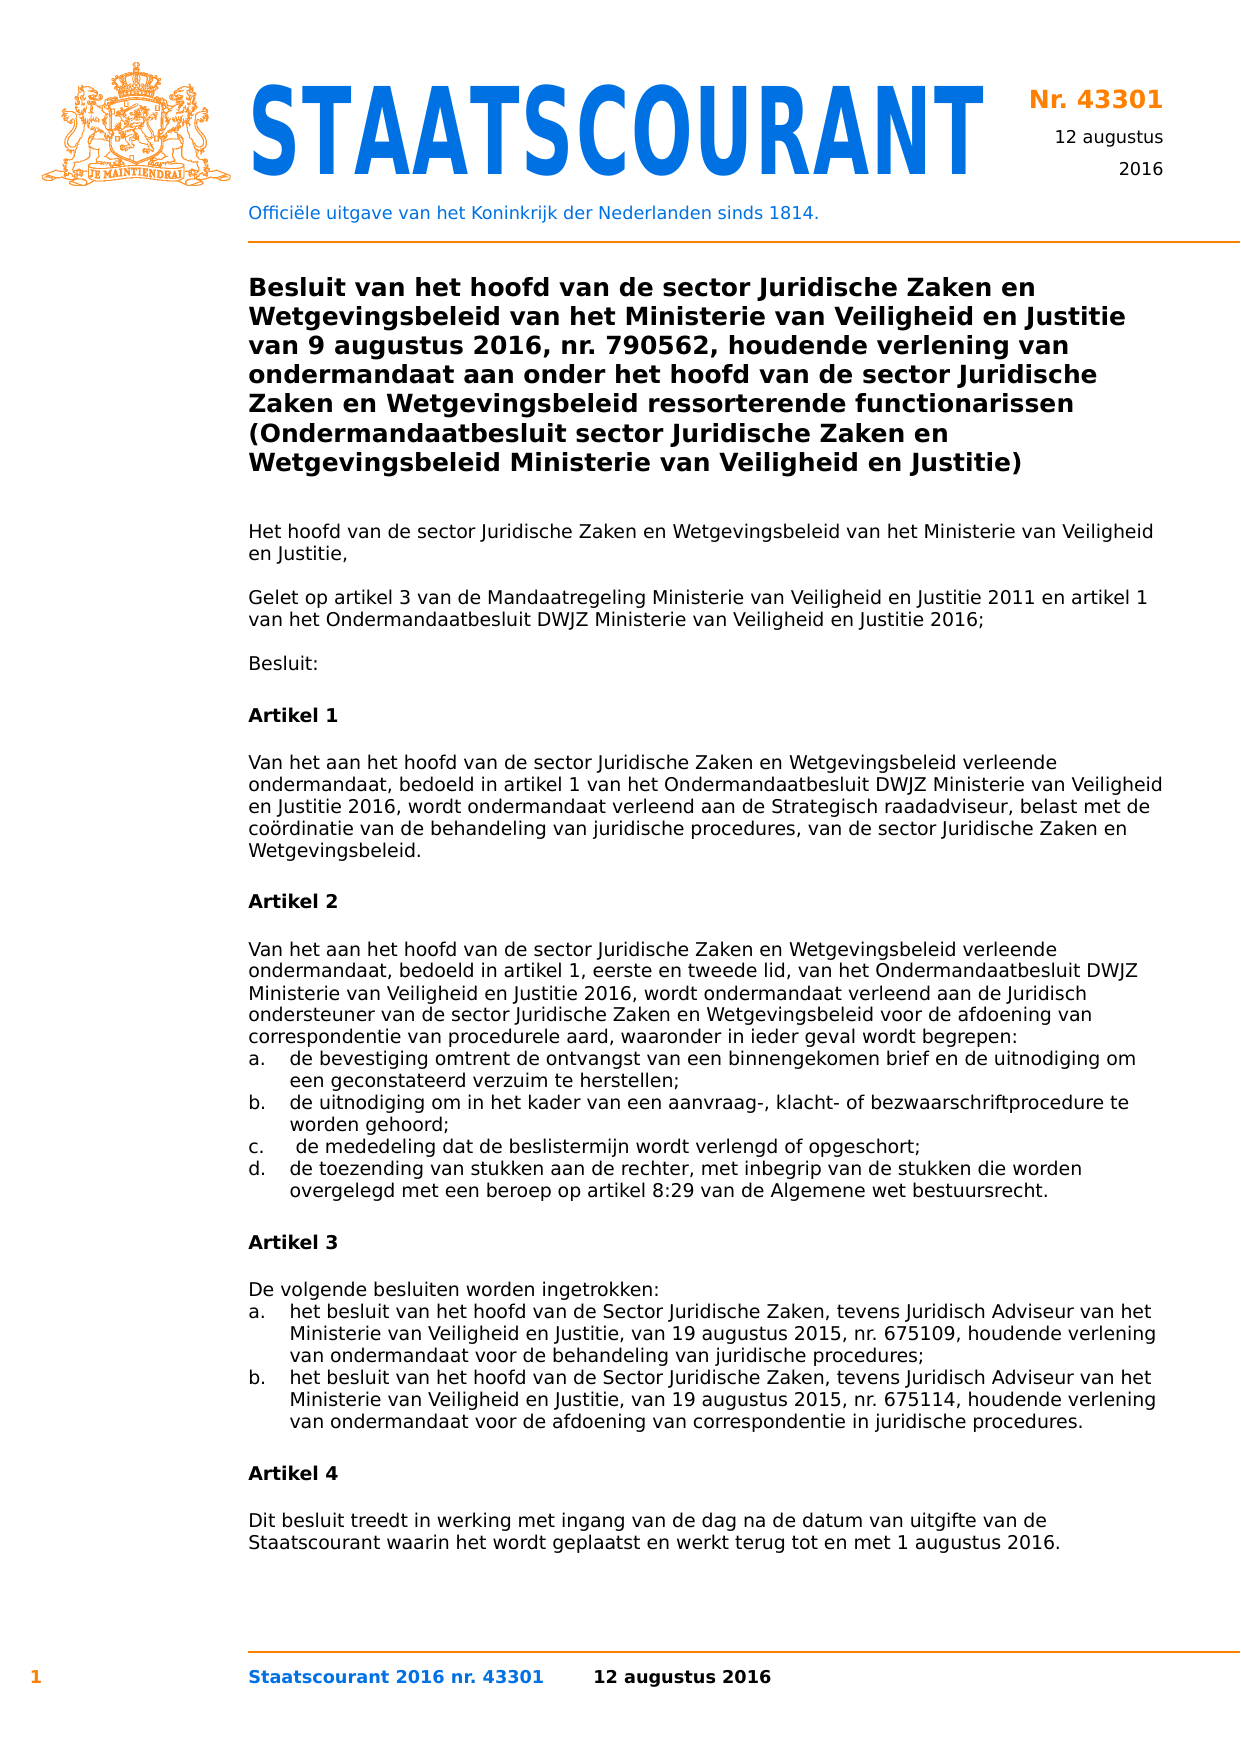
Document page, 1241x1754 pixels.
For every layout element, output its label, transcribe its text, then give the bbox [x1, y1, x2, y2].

subtitle Artikel 3 [248, 1232, 1163, 1254]
text Van het aan het hoofd van de sector Juridische Zaken en Wetgevingsbeleid verleende ondermandaat, bedoeld in artikel 1 van het Ondermandaatbesluit DWJZ Ministerie van Veiligheid en Justitie 2016, wordt ondermandaat verleend aan de Strategisch raadadviseur, belast met de coördinatie van de behandeling van juridische procedures, van de sector Juridische Zaken en Wetgevingsbeleid. [248, 752, 1163, 861]
table_cell Officiële uitgave van het Koninkrijk der Nederlanden sinds 1814. [248, 203, 1240, 241]
text a. de bevestiging omtrent de ontvangst van een binnengekomen brief en de uitnodiging om een geconstateerd verzuim te herstellen; [248, 1048, 1163, 1092]
subtitle Artikel 2 [248, 891, 1163, 913]
text Het hoofd van de sector Juridische Zaken en Wetgevingsbeleid van het Ministerie van Veiligheid en Justitie, [248, 521, 1163, 565]
table_cell 2016 [998, 153, 1240, 203]
text c. de mededeling dat de beslistermijn wordt verlengd of opgeschort; [248, 1136, 1163, 1158]
text Gelet op artikel 3 van de Mandaatregeling Ministerie van Veiligheid en Justitie 2011 en artikel 1 van het Ondermandaatbesluit DWJZ Ministerie van Veiligheid en Justitie 2016; [248, 587, 1163, 631]
text b. de uitnodiging om in het kader van een aanvraag-, klacht- of bezwaarschriftprocedure te worden gehoord; [248, 1092, 1163, 1136]
picture [41, 62, 231, 186]
text a. het besluit van het hoofd van de Sector Juridische Zaken, tevens Juridisch Adviseur van het Ministerie van Veiligheid en Justitie, van 19 augustus 2015, nr. 675109, houdende verlening van ondermandaat voor de behandeling van juridische procedures; [248, 1301, 1163, 1367]
subtitle Artikel 1 [248, 704, 1163, 727]
text d. de toezending van stukken aan de rechter, met inbegrip van de stukken die worden overgelegd met een beroep op artikel 8:29 van de Algemene wet bestuursrecht. [248, 1158, 1163, 1202]
table_cell 12 augustus [998, 121, 1240, 153]
subtitle Besluit van het hoofd van de sector Juridische Zaken en Wetgevingsbeleid van het Ministerie van Veiligheid en Justitie van 9 augustus 2016, nr. 790562, houdende verlening van ondermandaat aan onder het hoofd van de sector Juridische Zaken en Wetgevingsbeleid ressorterende functionarissen (Ondermandaatbesluit sector Juridische Zaken en Wetgevingsbeleid Ministerie van Veiligheid en Justitie) [248, 273, 1163, 477]
table_header Nr. 43301 [998, 62, 1240, 121]
text Dit besluit treedt in werking met ingang van de dag na de datum van uitgifte van de Staatscourant waarin het wordt geplaatst en werkt terug tot en met 1 augustus 2016. [248, 1510, 1163, 1554]
text Besluit: [248, 653, 1163, 674]
text b. het besluit van het hoofd van de Sector Juridische Zaken, tevens Juridisch Adviseur van het Ministerie van Veiligheid en Justitie, van 19 augustus 2015, nr. 675114, houdende verlening van ondermandaat voor de afdoening van correspondentie in juridische procedures. [248, 1367, 1163, 1433]
text De volgende besluiten worden ingetrokken: [248, 1279, 1163, 1301]
table_header STAATSCOURANT [248, 62, 998, 203]
table_header [25, 62, 248, 241]
text Van het aan het hoofd van de sector Juridische Zaken en Wetgevingsbeleid verleende ondermandaat, bedoeld in artikel 1, eerste en tweede lid, van het Ondermandaatbesluit DWJZ Ministerie van Veiligheid en Justitie 2016, wordt ondermandaat verleend aan de Juridisch ondersteuner van de sector Juridische Zaken en Wetgevingsbeleid voor de afdoening van correspondentie van procedurele aard, waaronder in ieder geval wordt begrepen: [248, 938, 1163, 1048]
subtitle Artikel 4 [248, 1463, 1163, 1485]
